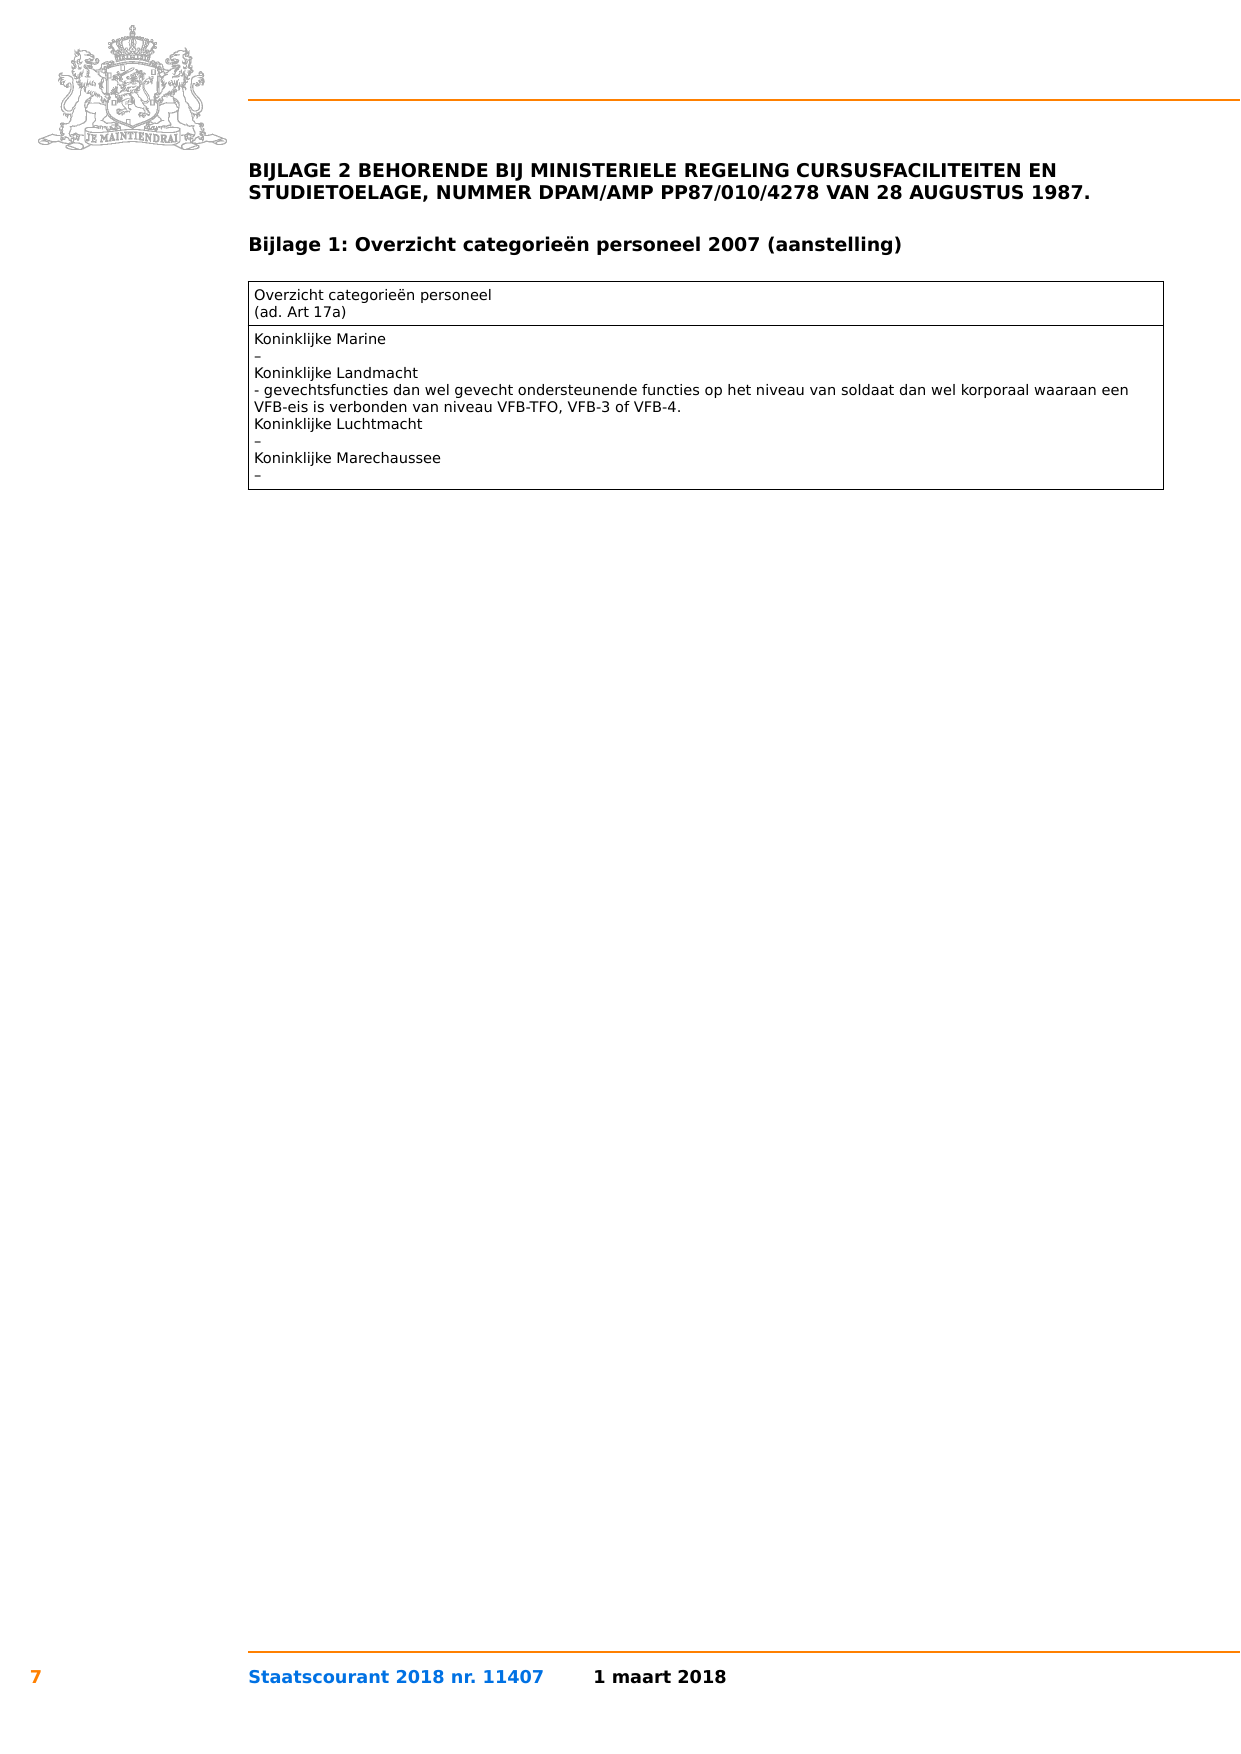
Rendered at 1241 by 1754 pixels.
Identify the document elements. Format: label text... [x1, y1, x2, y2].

subtitle BIJLAGE 2 BEHORENDE BIJ MINISTERIELE REGELING CURSUSFACILITEITEN EN STUDIETOELAGE, NUMMER DPAM/AMP PP87/010/4278 VAN 28 AUGUSTUS 1987. [248, 160, 1163, 204]
subtitle Bijlage 1: Overzicht categorieën personeel 2007 (aanstelling) [248, 234, 1163, 256]
table_cell Koninklijke Marine – Koninklijke Landmacht - gevechtsfuncties dan wel gevecht ondersteunende functies op het niveau van soldaat dan wel korporaal waaraan een VFB-eis is verbonden van niveau VFB-TFO, VFB-3 of VFB-4. Koninklijke Luchtmacht – Koninklijke Marechaussee – [249, 326, 1163, 488]
table_header Overzicht categorieën personeel (ad. Art 17a) [249, 282, 1163, 325]
picture [38, 25, 227, 150]
